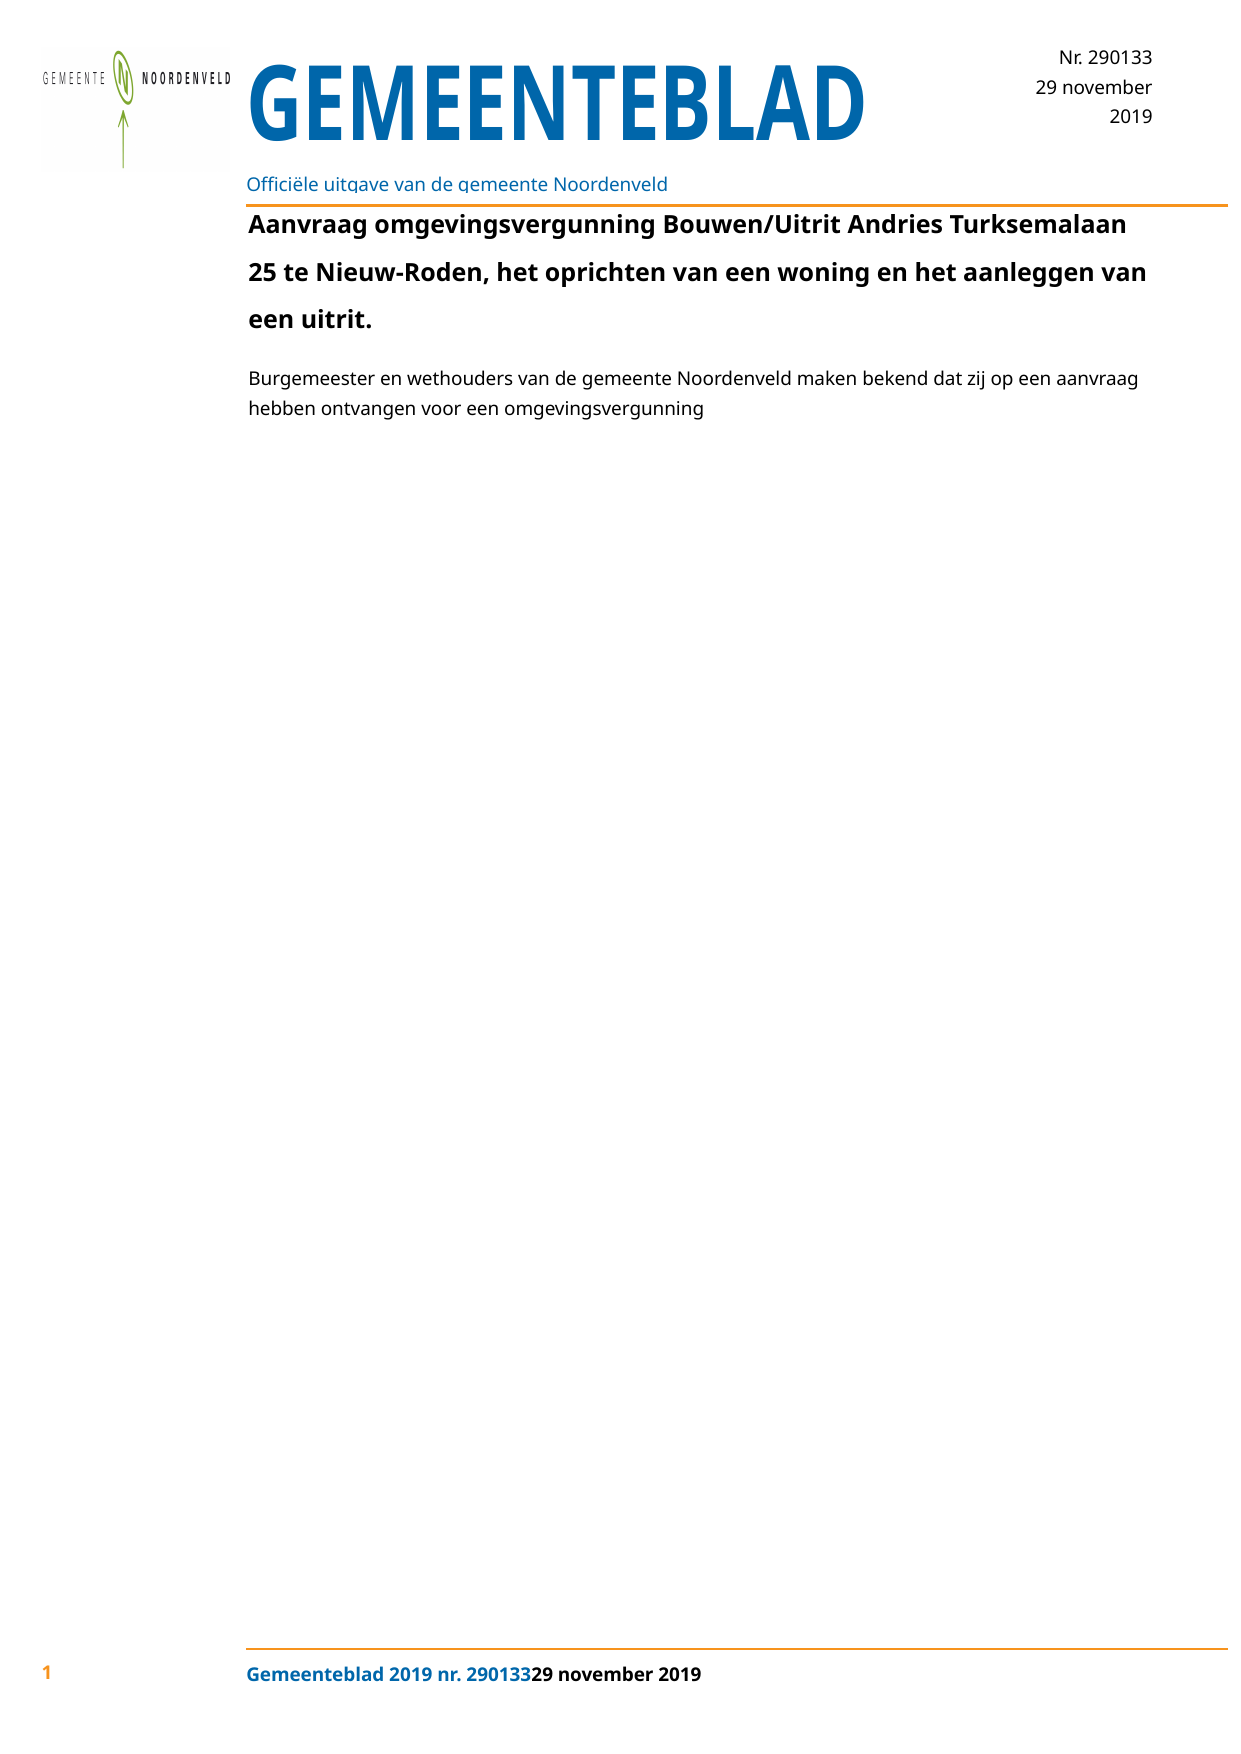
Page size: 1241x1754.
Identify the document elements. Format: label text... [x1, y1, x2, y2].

picture [41, 47, 231, 172]
text Burgemeester en wethouders van de gemeente Noordenveld maken bekend dat zij op een aanvraag hebben ontvangen voor een omgevingsvergunning [248, 366, 1152, 421]
text Aanvraag omgevingsvergunning Bouwen/Uitrit Andries Turksemalaan 25 te Nieuw-Roden, het oprichten van een woning en het aanleggen van een uitrit. [248, 207, 1152, 336]
